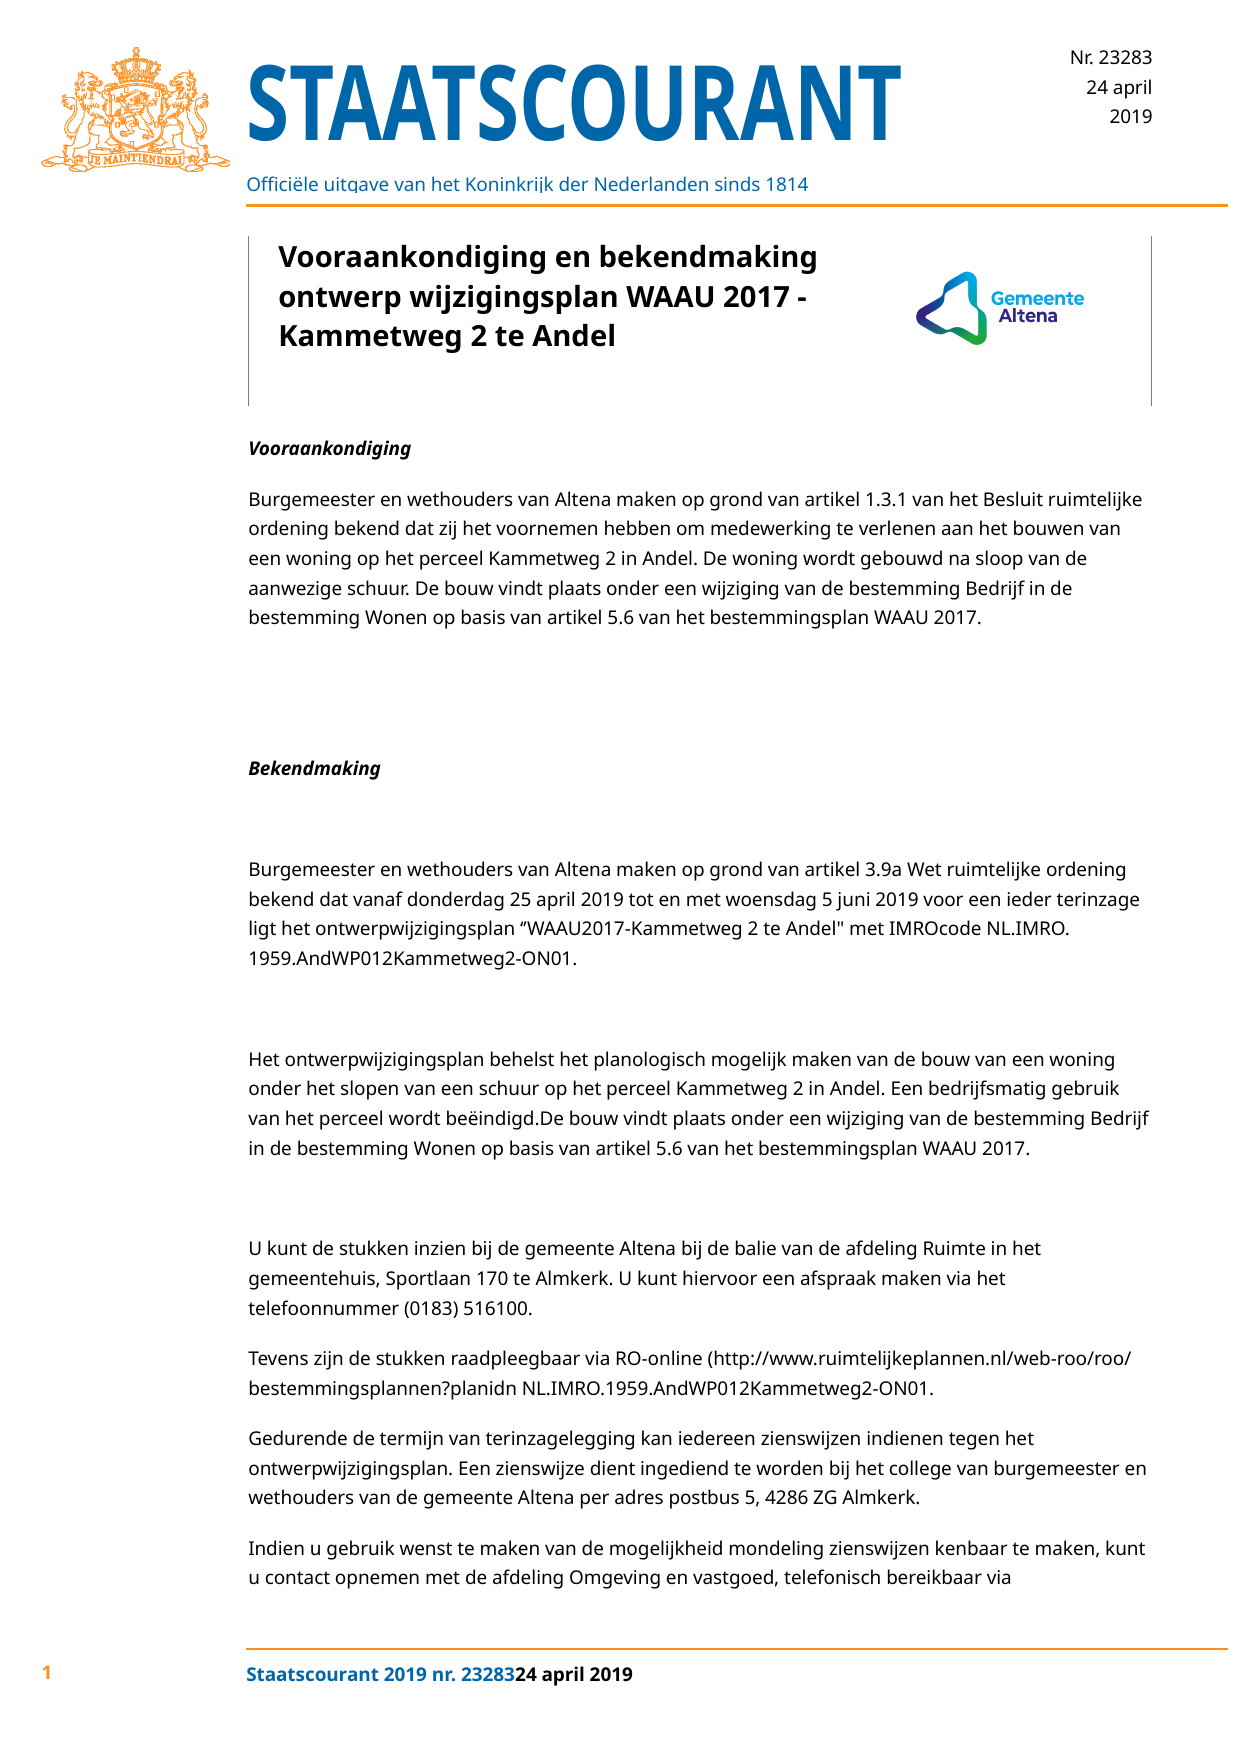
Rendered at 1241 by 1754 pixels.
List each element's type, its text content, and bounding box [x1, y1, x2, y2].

picture [41, 47, 231, 172]
table_header Vooraankondiging en bekendmaking ontwerp wijzigingsplan WAAU 2017 - Kammetweg 2 te Andel [249, 236, 850, 406]
text Gedurende de termijn van terinzagelegging kan iedereen zienswijzen indienen tegen het ontwerpwijzigingsplan. Een zienswijze dient ingediend te worden bij het college van burgemeester en wethouders van de gemeente Altena per adres postbus 5, 4286 ZG Almkerk. [248, 1425, 1152, 1510]
text Burgemeester en wethouders van Altena maken op grond van artikel 1.3.1 van het Besluit ruimtelijke ordening bekend dat zij het voornemen hebben om medewerking te verlenen aan het bouwen van een woning op het perceel Kammetweg 2 in Andel. De woning wordt gebouwd na sloop van de aanwezige schuur. De bouw vindt plaats onder een wijziging van de bestemming Bedrijf in de bestemming Wonen op basis van artikel 5.6 van het bestemmingsplan WAAU 2017. [248, 486, 1152, 630]
text U kunt de stukken inzien bij de gemeente Altena bij de balie van de afdeling Ruimte in het gemeentehuis, Sportlaan 170 te Almkerk. U kunt hiervoor een afspraak maken via het telefoonnummer (0183) 516100. [248, 1236, 1152, 1320]
picture [882, 236, 1119, 381]
text Het ontwerpwijzigingsplan behelst het planologisch mogelijk maken van de bouw van een woning onder het slopen van een schuur op het perceel Kammetweg 2 in Andel. Een bedrijfsmatig gebruik van het perceel wordt beëindigd.De bouw vindt plaats onder een wijziging van de bestemming Bedrijf in de bestemming Wonen op basis van artikel 5.6 van het bestemmingsplan WAAU 2017. [248, 1046, 1152, 1160]
table_header [850, 236, 1151, 406]
text Tevens zijn de stukken raadpleegbaar via RO-online (http://www.ruimtelijkeplannen.nl/web-roo/roo/ bestemmingsplannen?planidn NL.IMRO.1959.AndWP012Kammetweg2-ON01. [248, 1345, 1152, 1400]
text Bekendmaking [248, 756, 1152, 781]
text Indien u gebruik wenst te maken van de mogelijkheid mondeling zienswijzen kenbaar te maken, kunt u contact opnemen met de afdeling Omgeving en vastgoed, telefonisch bereikbaar via [248, 1535, 1152, 1590]
text Burgemeester en wethouders van Altena maken op grond van artikel 3.9a Wet ruimtelijke ordening bekend dat vanaf donderdag 25 april 2019 tot en met woensdag 5 juni 2019 voor een ieder terinzage ligt het ontwerpwijzigingsplan ‘’WAAU2017-Kammetweg 2 te Andel" met IMROcode NL.IMRO. 1959.AndWP012Kammetweg2-ON01. [248, 856, 1152, 971]
text Vooraankondiging [248, 436, 1152, 461]
